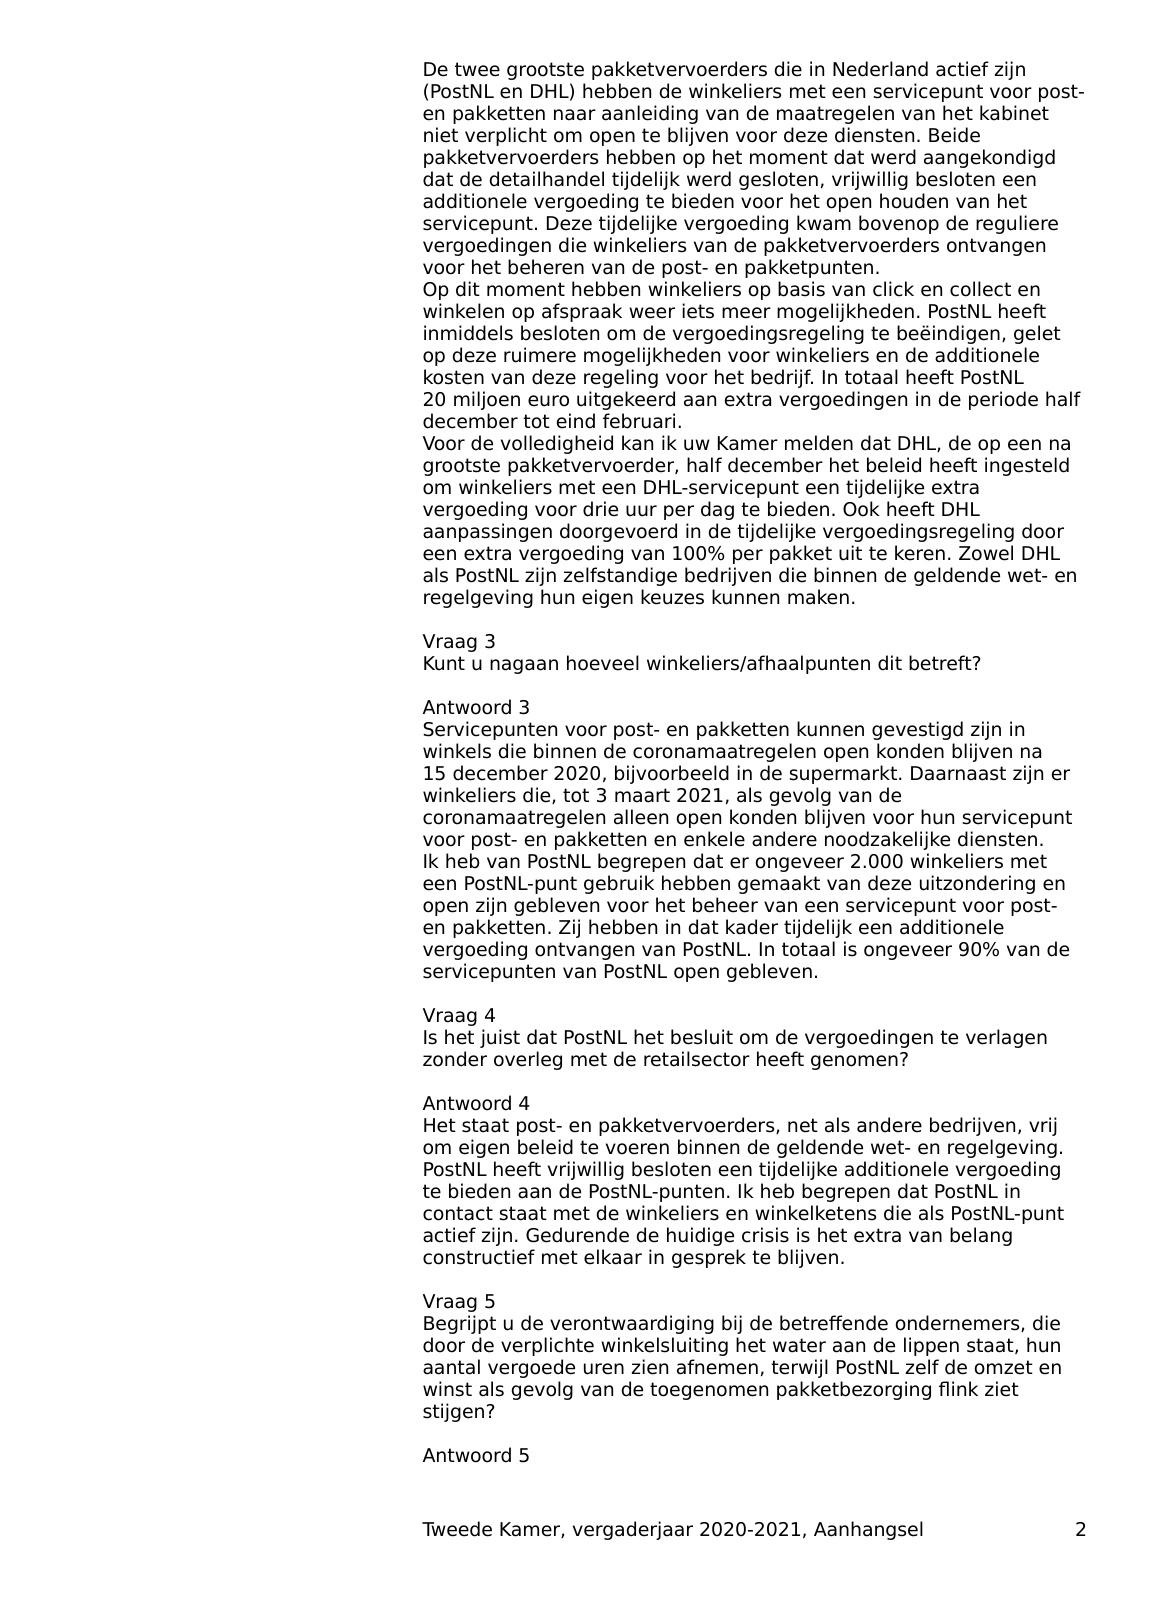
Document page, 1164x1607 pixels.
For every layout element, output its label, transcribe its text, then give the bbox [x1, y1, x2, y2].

text Is het juist dat PostNL het besluit om de vergoedingen te verlagen zonder overleg met de retailsector heeft genomen? [422, 1027, 1087, 1071]
text Antwoord 3 [422, 697, 1087, 719]
text Kunt u nagaan hoeveel winkeliers/afhaalpunten dit betreft? [422, 653, 1087, 675]
text Ik heb van PostNL begrepen dat er ongeveer 2.000 winkeliers met een PostNL-punt gebruik hebben gemaakt van deze uitzondering en open zijn gebleven voor het beheer van een servicepunt voor post- en pakketten. Zij hebben in dat kader tijdelijk een additionele vergoeding ontvangen van PostNL. In totaal is ongeveer 90% van de servicepunten van PostNL open gebleven. [422, 851, 1087, 983]
text Begrijpt u de verontwaardiging bij de betreffende ondernemers, die door de verplichte winkelsluiting het water aan de lippen staat, hun aantal vergoede uren zien afnemen, terwijl PostNL zelf de omzet en winst als gevolg van de toegenomen pakketbezorging flink ziet stijgen? [422, 1313, 1087, 1423]
text De twee grootste pakketvervoerders die in Nederland actief zijn (PostNL en DHL) hebben de winkeliers met een servicepunt voor post- en pakketten naar aanleiding van de maatregelen van het kabinet niet verplicht om open te blijven voor deze diensten. Beide pakketvervoerders hebben op het moment dat werd aangekondigd dat de detailhandel tijdelijk werd gesloten, vrijwillig besloten een additionele vergoeding te bieden voor het open houden van het servicepunt. Deze tijdelijke vergoeding kwam bovenop de reguliere vergoedingen die winkeliers van de pakketvervoerders ontvangen voor het beheren van de post- en pakketpunten. [422, 59, 1087, 279]
text Antwoord 5 [422, 1445, 1087, 1467]
text Het staat post- en pakketvervoerders, net als andere bedrijven, vrij om eigen beleid te voeren binnen de geldende wet- en regelgeving. PostNL heeft vrijwillig besloten een tijdelijke additionele vergoeding te bieden aan de PostNL-punten. Ik heb begrepen dat PostNL in contact staat met de winkeliers en winkelketens die als PostNL-punt actief zijn. Gedurende de huidige crisis is het extra van belang constructief met elkaar in gesprek te blijven. [422, 1115, 1087, 1269]
text Servicepunten voor post- en pakketten kunnen gevestigd zijn in winkels die binnen de coronamaatregelen open konden blijven na 15 december 2020, bijvoorbeeld in de supermarkt. Daarnaast zijn er winkeliers die, tot 3 maart 2021, als gevolg van de coronamaatregelen alleen open konden blijven voor hun servicepunt voor post- en pakketten en enkele andere noodzakelijke diensten. [422, 719, 1087, 851]
text Vraag 3 [422, 631, 1087, 653]
text Op dit moment hebben winkeliers op basis van click en collect en winkelen op afspraak weer iets meer mogelijkheden. PostNL heeft inmiddels besloten om de vergoedingsregeling te beëindigen, gelet op deze ruimere mogelijkheden voor winkeliers en de additionele kosten van deze regeling voor het bedrijf. In totaal heeft PostNL 20 miljoen euro uitgekeerd aan extra vergoedingen in de periode half december tot eind februari. [422, 279, 1087, 433]
text Vraag 4 [422, 1005, 1087, 1027]
text Antwoord 4 [422, 1093, 1087, 1115]
text Vraag 5 [422, 1291, 1087, 1313]
text Voor de volledigheid kan ik uw Kamer melden dat DHL, de op een na grootste pakketvervoerder, half december het beleid heeft ingesteld om winkeliers met een DHL-servicepunt een tijdelijke extra vergoeding voor drie uur per dag te bieden. Ook heeft DHL aanpassingen doorgevoerd in de tijdelijke vergoedingsregeling door een extra vergoeding van 100% per pakket uit te keren. Zowel DHL als PostNL zijn zelfstandige bedrijven die binnen de geldende wet- en regelgeving hun eigen keuzes kunnen maken. [422, 433, 1087, 608]
